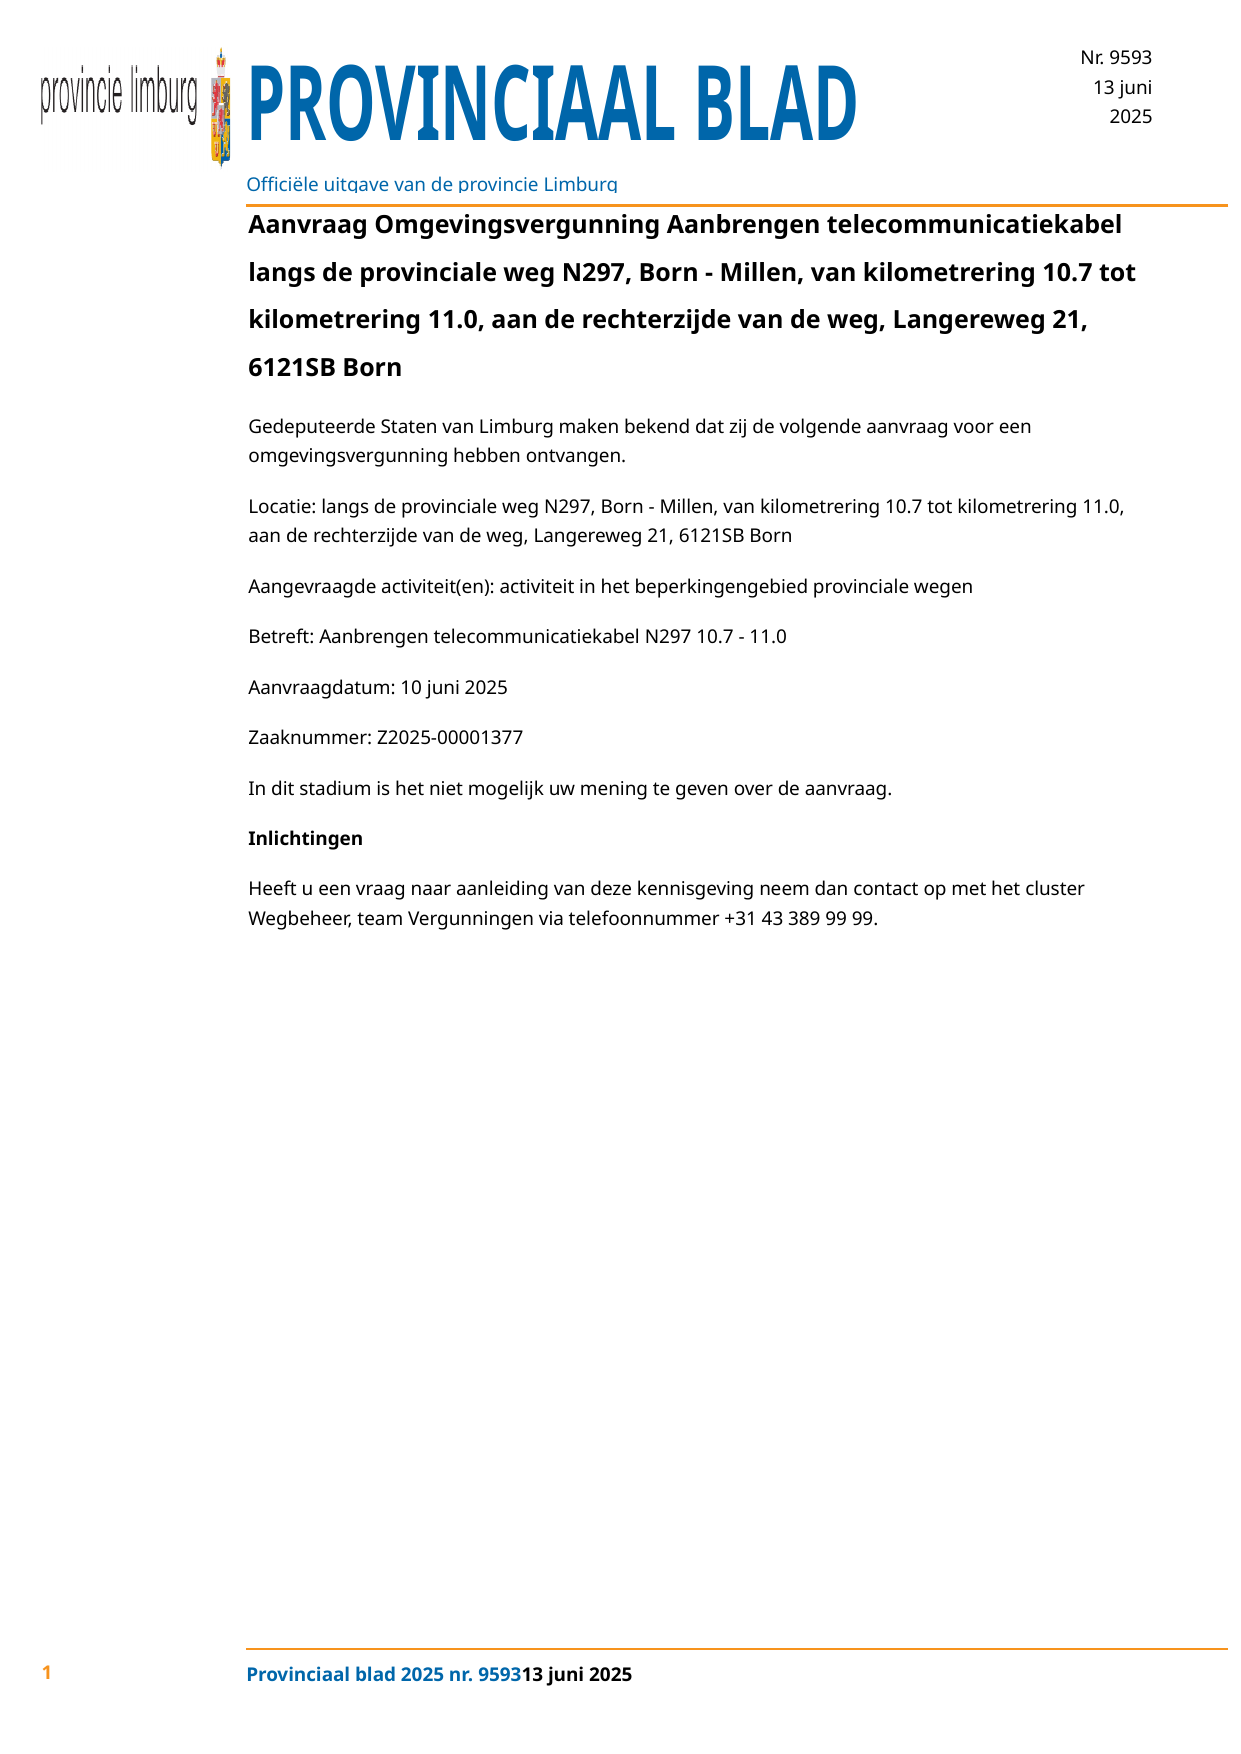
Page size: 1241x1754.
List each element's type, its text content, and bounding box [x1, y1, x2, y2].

picture [41, 47, 231, 172]
text Betreft: Aanbrengen telecommunicatiekabel N297 10.7 - 11.0 [248, 623, 1152, 649]
text Zaaknummer: Z2025-00001377 [248, 724, 1152, 750]
text Aanvraagdatum: 10 juni 2025 [248, 674, 1152, 700]
text Heeft u een vraag naar aanleiding van deze kennisgeving neem dan contact op met het cluster Wegbeheer, team Vergunningen via telefoonnummer +31 43 389 99 99. [248, 876, 1152, 931]
text Gedeputeerde Staten van Limburg maken bekend dat zij de volgende aanvraag voor een omgevingsvergunning hebben ontvangen. [248, 413, 1152, 468]
text Locatie: langs de provinciale weg N297, Born - Millen, van kilometrering 10.7 tot kilometrering 11.0, aan de rechterzijde van de weg, Langereweg 21, 6121SB Born [248, 493, 1152, 548]
text Inlichtingen [248, 825, 1152, 851]
text In dit stadium is het niet mogelijk uw mening te geven over de aanvraag. [248, 775, 1152, 801]
text Aangevraagde activiteit(en): activiteit in het beperkingengebied provinciale wegen [248, 573, 1152, 599]
text Aanvraag Omgevingsvergunning Aanbrengen telecommunicatiekabel langs de provinciale weg N297, Born - Millen, van kilometrering 10.7 tot kilometrering 11.0, aan de rechterzijde van de weg, Langereweg 21, 6121SB Born [248, 207, 1152, 384]
